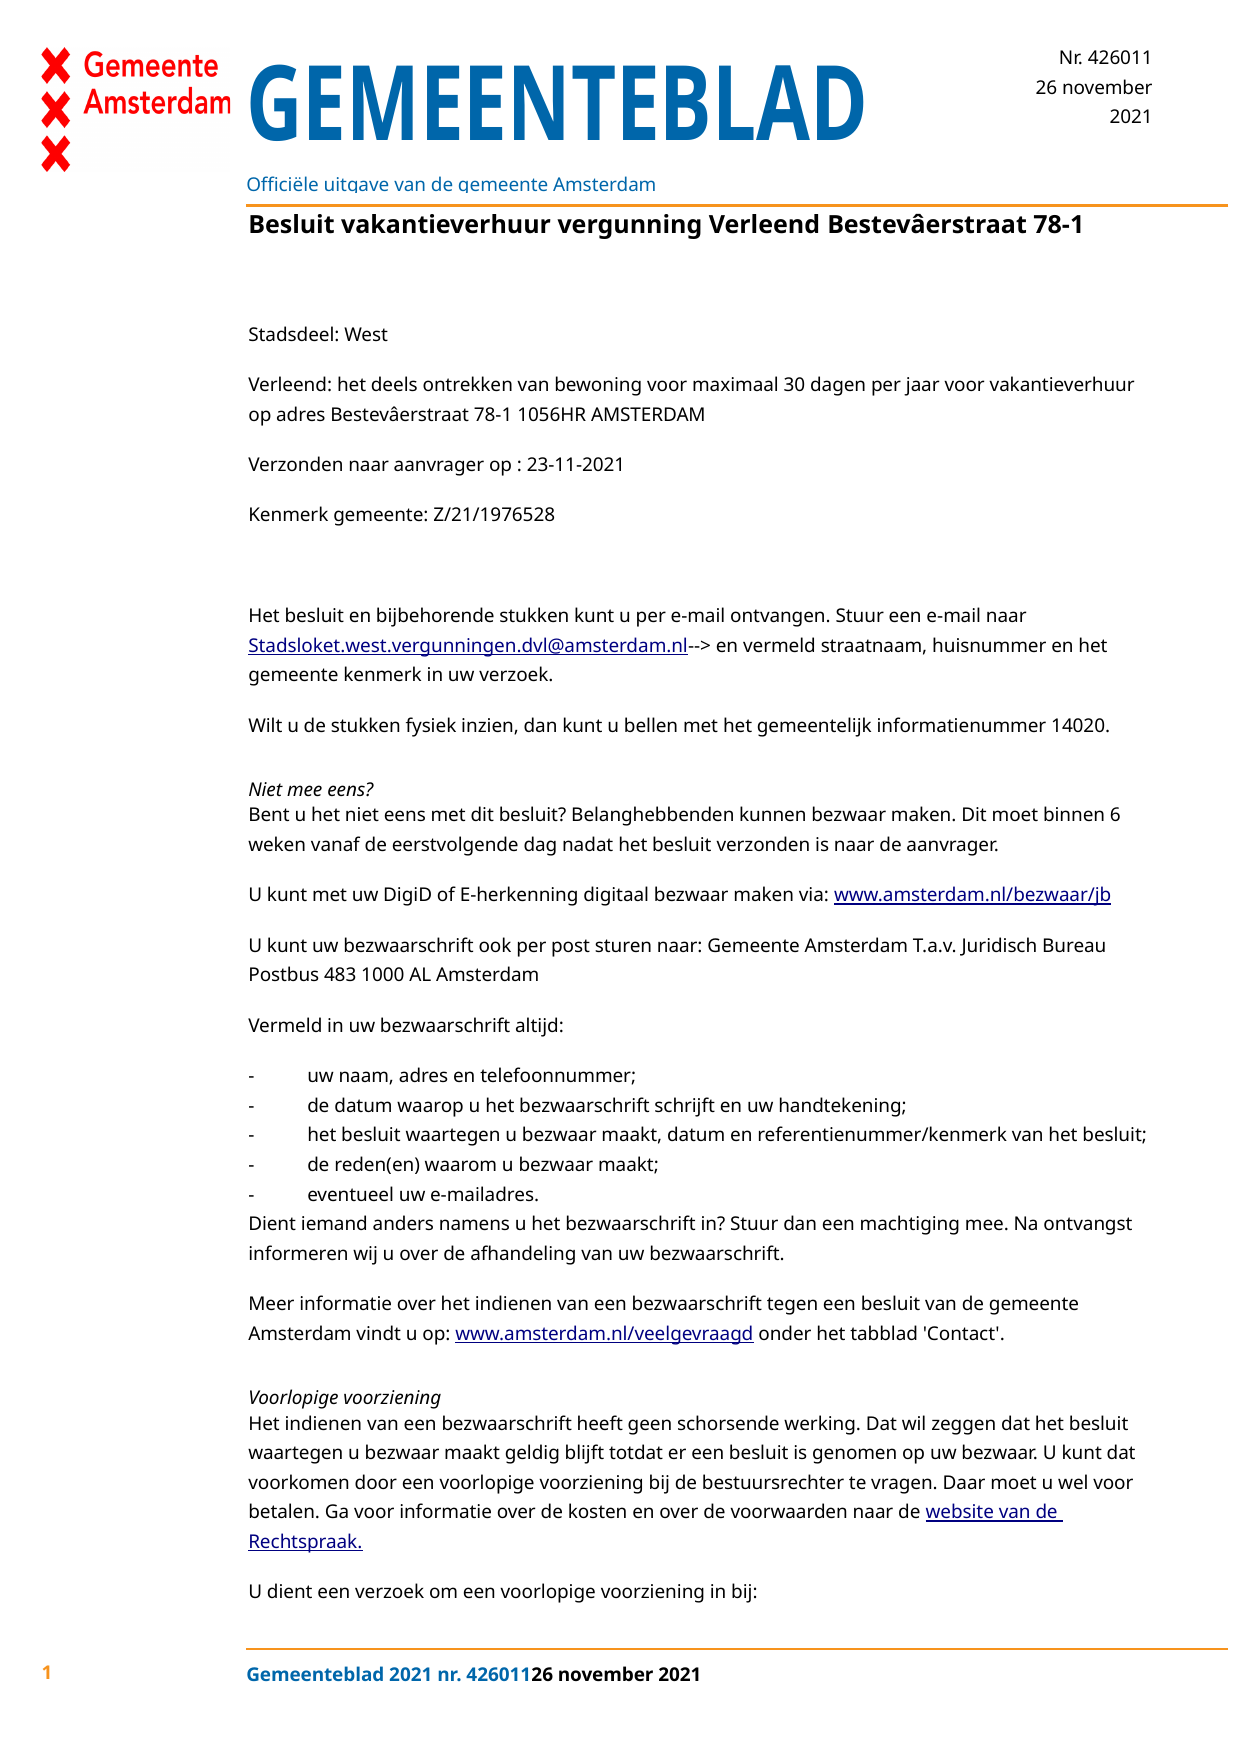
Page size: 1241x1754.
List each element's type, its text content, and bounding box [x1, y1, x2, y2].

text Meer informatie over het indienen van een bezwaarschrift tegen een besluit van de gemeente Amsterdam vindt u op: www.amsterdam.nl/veelgevraagd onder het tabblad 'Contact'. [248, 1290, 1152, 1346]
list de reden(en) waarom u bezwaar maakt; [248, 1151, 1152, 1177]
list de datum waarop u het bezwaarschrift schrijft en uw handtekening; [248, 1092, 1152, 1118]
text Vermeld in uw bezwaarschrift altijd: [248, 1012, 1152, 1038]
text Bent u het niet eens met dit besluit? Belanghebbenden kunnen bezwaar maken. Dit moet binnen 6 weken vanaf de eerstvolgende dag nadat het besluit verzonden is naar de aanvrager. [248, 802, 1152, 857]
text Wilt u de stukken fysiek inzien, dan kunt u bellen met het gemeentelijk informatienummer 14020. [248, 712, 1152, 738]
text U kunt met uw DigiD of E-herkenning digitaal bezwaar maken via: www.amsterdam.nl/bezwaar/jb [248, 882, 1152, 907]
text Kenmerk gemeente: Z/21/1976528 [248, 502, 1152, 527]
list uw naam, adres en telefoonnummer; [248, 1062, 1152, 1088]
text Verzonden naar aanvrager op : 23-11-2021 [248, 451, 1152, 477]
text Het indienen van een bezwaarschrift heeft geen schorsende werking. Dat wil zeggen dat het besluit waartegen u bezwaar maakt geldig blijft totdat er een besluit is genomen op uw bezwaar. U kunt dat voorkomen door een voorlopige voorziening bij de bestuursrechter te vragen. Daar moet u wel voor betalen. Ga voor informatie over de kosten en over de voorwaarden naar de website van de Rechtspraak. [248, 1410, 1152, 1554]
text U dient een verzoek om een voorlopige voorziening in bij: [248, 1578, 1152, 1604]
text Niet mee eens? [248, 776, 1152, 802]
picture [41, 47, 231, 172]
list eventueel uw e-mailadres. [248, 1181, 1152, 1207]
text Stadsdeel: West [248, 321, 1152, 346]
text U kunt uw bezwaarschrift ook per post sturen naar: Gemeente Amsterdam T.a.v. Juridisch Bureau Postbus 483 1000 AL Amsterdam [248, 932, 1152, 987]
text Het besluit en bijbehorende stukken kunt u per e-mail ontvangen. Stuur een e-mail naar Stadsloket.west.vergunningen.dvl@amsterdam.nl--> en vermeld straatnaam, huisnummer en het gemeente kenmerk in uw verzoek. [248, 602, 1152, 687]
text Verleend: het deels ontrekken van bewoning voor maximaal 30 dagen per jaar voor vakantieverhuur op adres Bestevâerstraat 78-1 1056HR AMSTERDAM [248, 371, 1152, 426]
text Dient iemand anders namens u het bezwaarschrift in? Stuur dan een machtiging mee. Na ontvangst informeren wij u over de afhandeling van uw bezwaarschrift. [248, 1210, 1152, 1266]
text Besluit vakantieverhuur vergunning Verleend Bestevâerstraat 78-1 [248, 207, 1152, 241]
text Voorlopige voorziening [248, 1384, 1152, 1410]
list het besluit waartegen u bezwaar maakt, datum en referentienummer/kenmerk van het besluit; [248, 1122, 1152, 1147]
